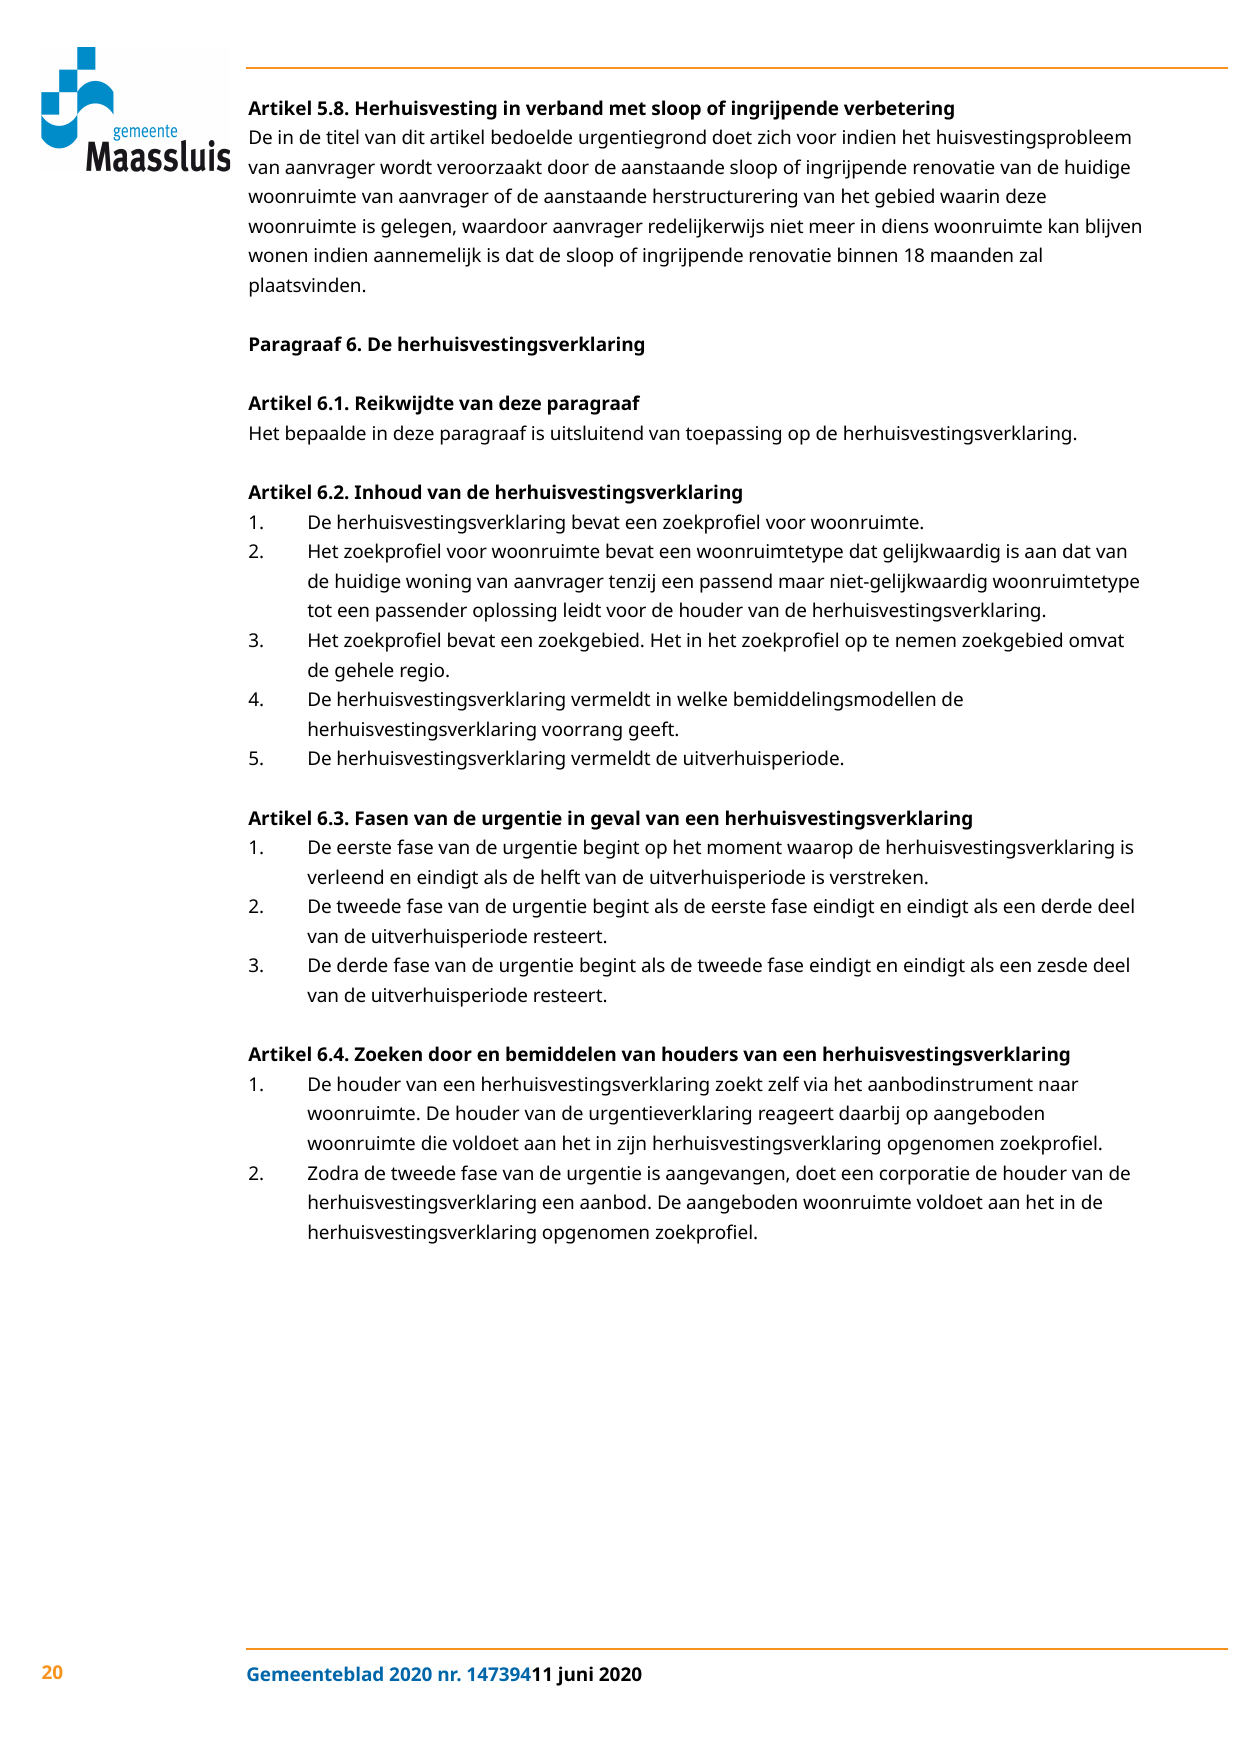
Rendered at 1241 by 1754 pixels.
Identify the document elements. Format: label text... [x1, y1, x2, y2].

text Artikel 6.2. Inhoud van de herhuisvestingsverklaring [248, 479, 1152, 505]
picture [41, 47, 231, 172]
list De herhuisvestingsverklaring bevat een zoekprofiel voor woonruimte. [248, 509, 1152, 535]
picture [41, 47, 77, 92]
list Zodra de tweede fase van de urgentie is aangevangen, doet een corporatie de houder van de herhuisvestingsverklaring een aanbod. De aangeboden woonruimte voldoet aan het in de herhuisvestingsverklaring opgenomen zoekprofiel. [248, 1160, 1152, 1245]
list Het zoekprofiel bevat een zoekgebied. Het in het zoekprofiel op te nemen zoekgebied omvat de gehele regio. [248, 627, 1152, 683]
text Paragraaf 6. De herhuisvestingsverklaring [248, 331, 1152, 357]
list De tweede fase van de urgentie begint als de eerste fase eindigt en eindigt als een derde deel van de uitverhuisperiode resteert. [248, 893, 1152, 949]
list De herhuisvestingsverklaring vermeldt in welke bemiddelingsmodellen de herhuisvestingsverklaring voorrang geeft. [248, 686, 1152, 742]
text Artikel 6.4. Zoeken door en bemiddelen van houders van een herhuisvestingsverklaring [248, 1041, 1152, 1067]
text Artikel 6.1. Reikwijdte van deze paragraaf [248, 391, 1152, 416]
list De houder van een herhuisvestingsverklaring zoekt zelf via het aanbodinstrument naar woonruimte. De houder van de urgentieverklaring reageert daarbij op aangeboden woonruimte die voldoet aan het in zijn herhuisvestingsverklaring opgenomen zoekprofiel. [248, 1071, 1152, 1156]
text De in de titel van dit artikel bedoelde urgentiegrond doet zich voor indien het huisvestingsprobleem van aanvrager wordt veroorzaakt door de aanstaande sloop of ingrijpende renovatie van de huidige woonruimte van aanvrager of de aanstaande herstructurering van het gebied waarin deze woonruimte is gelegen, waardoor aanvrager redelijkerwijs niet meer in diens woonruimte kan blijven wonen indien aannemelijk is dat de sloop of ingrijpende renovatie binnen 18 maanden zal plaatsvinden. [248, 124, 1152, 298]
text Het bepaalde in deze paragraaf is uitsluitend van toepassing op de herhuisvestingsverklaring. [248, 420, 1152, 446]
list De derde fase van de urgentie begint als de tweede fase eindigt en eindigt als een zesde deel van de uitverhuisperiode resteert. [248, 953, 1152, 1008]
text Artikel 5.8. Herhuisvesting in verband met sloop of ingrijpende verbetering [248, 95, 1152, 121]
list De eerste fase van de urgentie begint op het moment waarop de herhuisvestingsverklaring is verleend en eindigt als de helft van de uitverhuisperiode is verstreken. [248, 834, 1152, 890]
list De herhuisvestingsverklaring vermeldt de uitverhuisperiode. [248, 746, 1152, 771]
text Artikel 6.3. Fasen van de urgentie in geval van een herhuisvestingsverklaring [248, 805, 1152, 831]
list Het zoekprofiel voor woonruimte bevat een woonruimtetype dat gelijkwaardig is aan dat van de huidige woning van aanvrager tenzij een passend maar niet-gelijkwaardig woonruimtetype tot een passender oplossing leidt voor de houder van de herhuisvestingsverklaring. [248, 538, 1152, 623]
